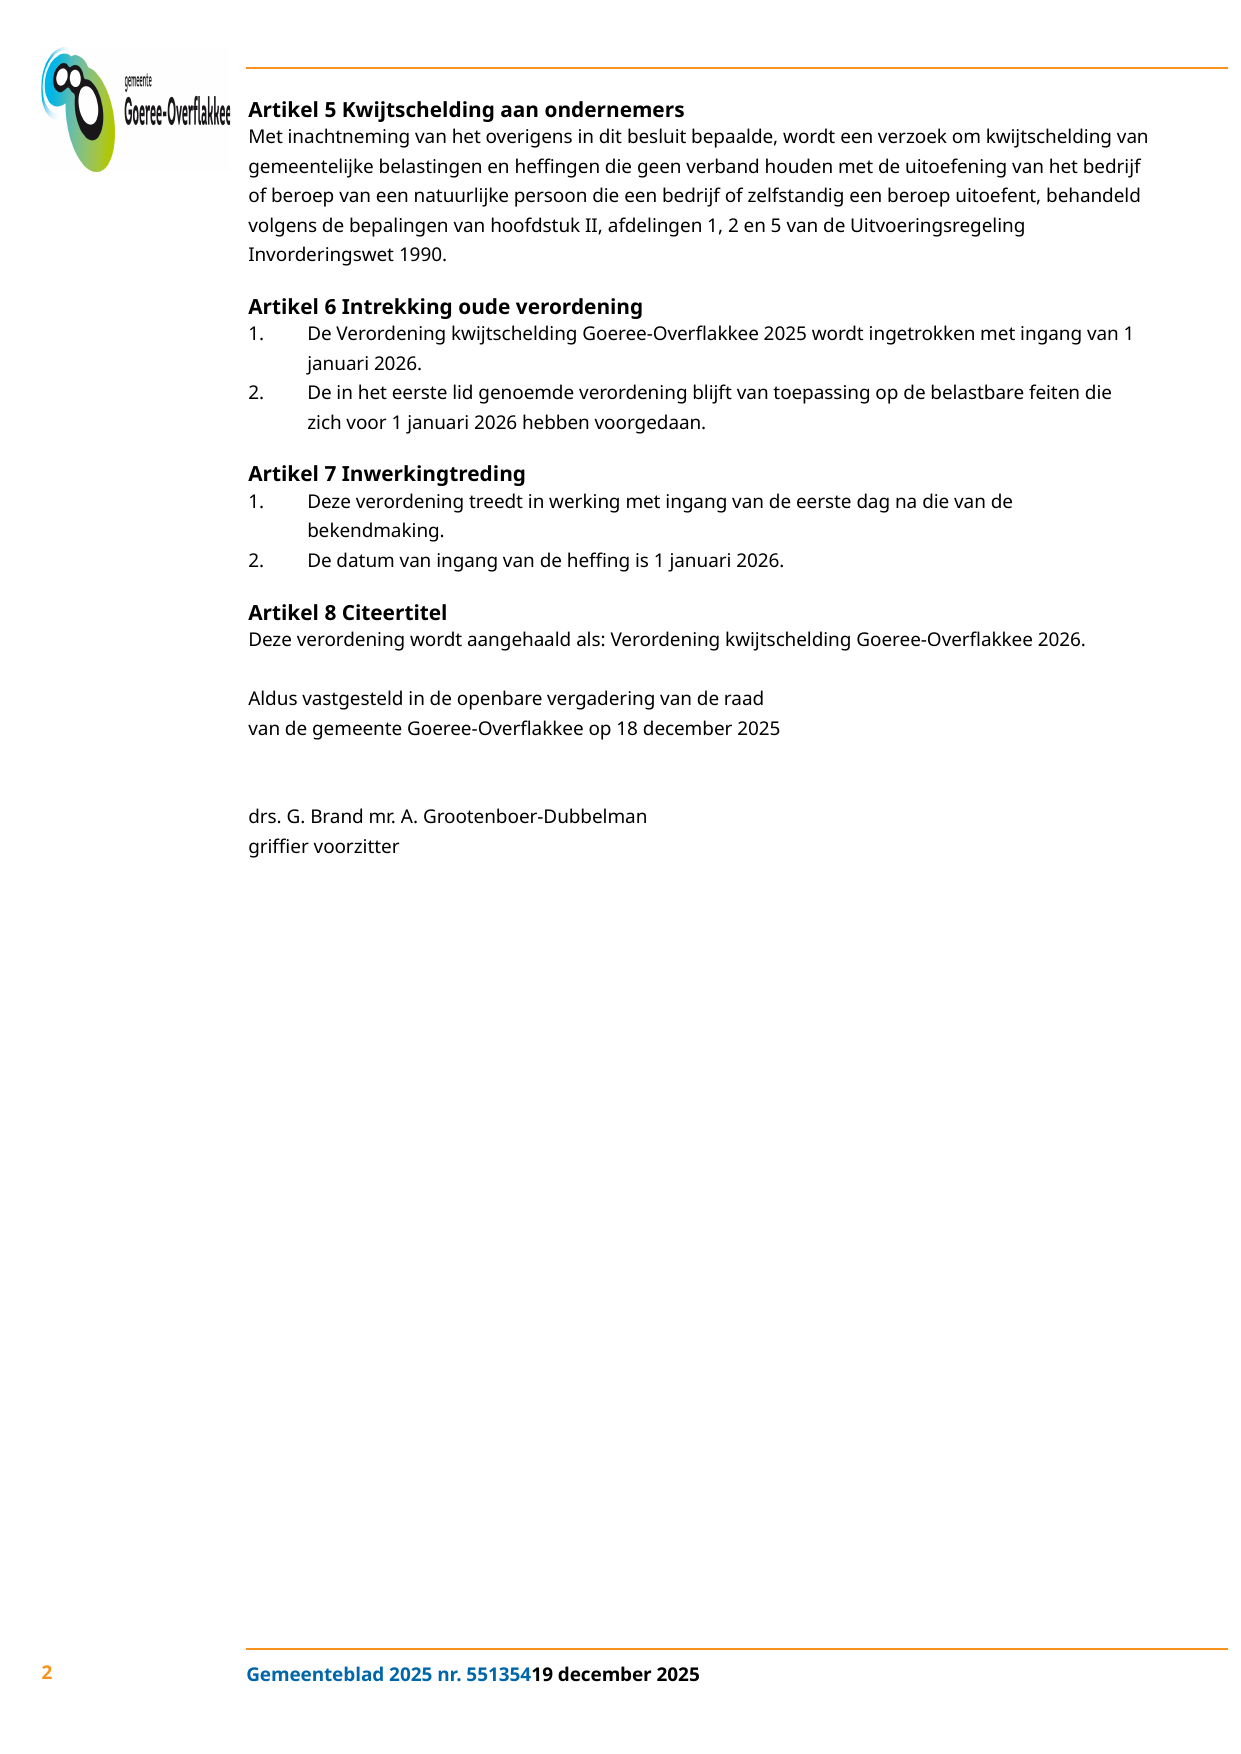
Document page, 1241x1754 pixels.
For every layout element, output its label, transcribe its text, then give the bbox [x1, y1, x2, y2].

list Deze verordening treedt in werking met ingang van de eerste dag na die van de bekendmaking. [248, 488, 1152, 543]
list De datum van ingang van de heffing is 1 januari 2026. [248, 547, 1152, 573]
text Deze verordening wordt aangehaald als: Verordening kwijtschelding Goeree-Overflakkee 2026. [248, 626, 1152, 652]
text griffier voorzitter [248, 833, 1152, 859]
picture [41, 47, 231, 172]
text Met inachtneming van het overigens in dit besluit bepaalde, wordt een verzoek om kwijtschelding van gemeentelijke belastingen en heffingen die geen verband houden met de uitoefening van het bedrijf of beroep van een natuurlijke persoon die een bedrijf of zelfstandig een beroep uitoefent, behandeld volgens de bepalingen van hoofdstuk II, afdelingen 1, 2 en 5 van de Uitvoeringsregeling Invorderingswet 1990. [248, 123, 1152, 267]
text Aldus vastgesteld in de openbare vergadering van de raad [248, 685, 1152, 711]
text drs. G. Brand mr. A. Grootenboer-Dubbelman [248, 803, 1152, 829]
text van de gemeente Goeree-Overflakkee op 18 december 2025 [248, 715, 1152, 741]
text Artikel 7 Inwerkingtreding [248, 459, 1152, 488]
text Artikel 8 Citeertitel [248, 598, 1152, 626]
text Artikel 6 Intrekking oude verordening [248, 292, 1152, 320]
text Artikel 5 Kwijtschelding aan ondernemers [248, 95, 1152, 123]
list De in het eerste lid genoemde verordening blijft van toepassing op de belastbare feiten die zich voor 1 januari 2026 hebben voorgedaan. [248, 379, 1152, 435]
list De Verordening kwijtschelding Goeree-Overflakkee 2025 wordt ingetrokken met ingang van 1 januari 2026. [248, 320, 1152, 376]
